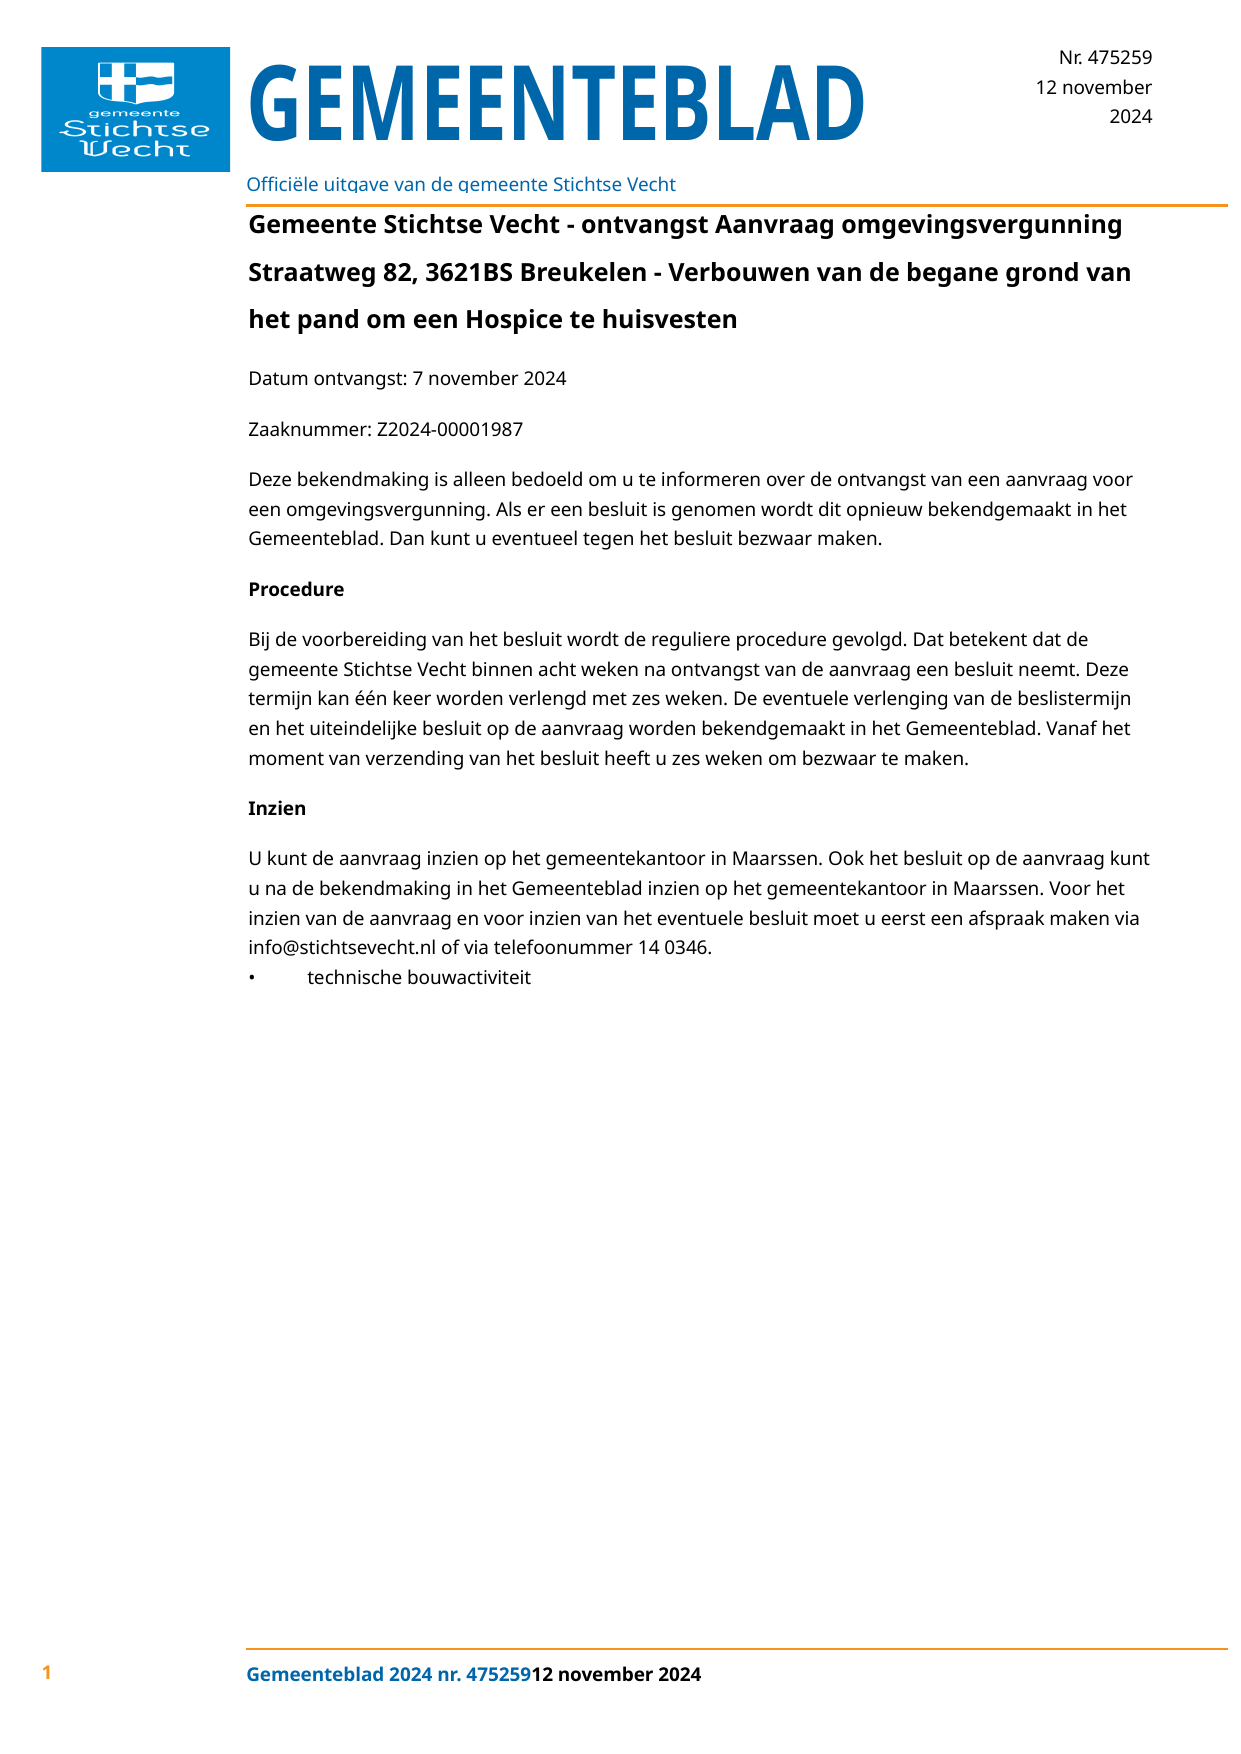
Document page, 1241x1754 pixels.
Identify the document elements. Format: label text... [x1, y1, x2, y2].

text Gemeente Stichtse Vecht - ontvangst Aanvraag omgevingsvergunning Straatweg 82, 3621BS Breukelen - Verbouwen van de begane grond van het pand om een Hospice te huisvesten [248, 207, 1152, 336]
text Inzien [248, 795, 1152, 821]
text Bij de voorbereiding van het besluit wordt de reguliere procedure gevolgd. Dat betekent dat de gemeente Stichtse Vecht binnen acht weken na ontvangst van de aanvraag een besluit neemt. Deze termijn kan één keer worden verlengd met zes weken. De eventuele verlenging van de beslistermijn en het uiteindelijke besluit op de aanvraag worden bekendgemaakt in het Gemeenteblad. Vanaf het moment van verzending van het besluit heeft u zes weken om bezwaar te maken. [248, 626, 1152, 770]
picture [99, 63, 135, 101]
text U kunt de aanvraag inzien op het gemeentekantoor in Maarssen. Ook het besluit op de aanvraag kunt u na de bekendmaking in het Gemeenteblad inzien op het gemeentekantoor in Maarssen. Voor het inzien van de aanvraag en voor inzien van het eventuele besluit moet u eerst een afspraak maken via info@stichtsevecht.nl of via telefoonummer 14 0346. [248, 846, 1152, 960]
text Datum ontvangst: 7 november 2024 [248, 366, 1152, 391]
text Procedure [248, 576, 1152, 602]
text Zaaknummer: Z2024-00001987 [248, 416, 1152, 442]
list technische bouwactiviteit [248, 964, 1152, 989]
text Deze bekendmaking is alleen bedoeld om u te informeren over de ontvangst van een aanvraag voor een omgevingsvergunning. Als er een besluit is genomen wordt dit opnieuw bekendgemaakt in het Gemeenteblad. Dan kunt u eventueel tegen het besluit bezwaar maken. [248, 466, 1152, 551]
picture [137, 63, 174, 103]
